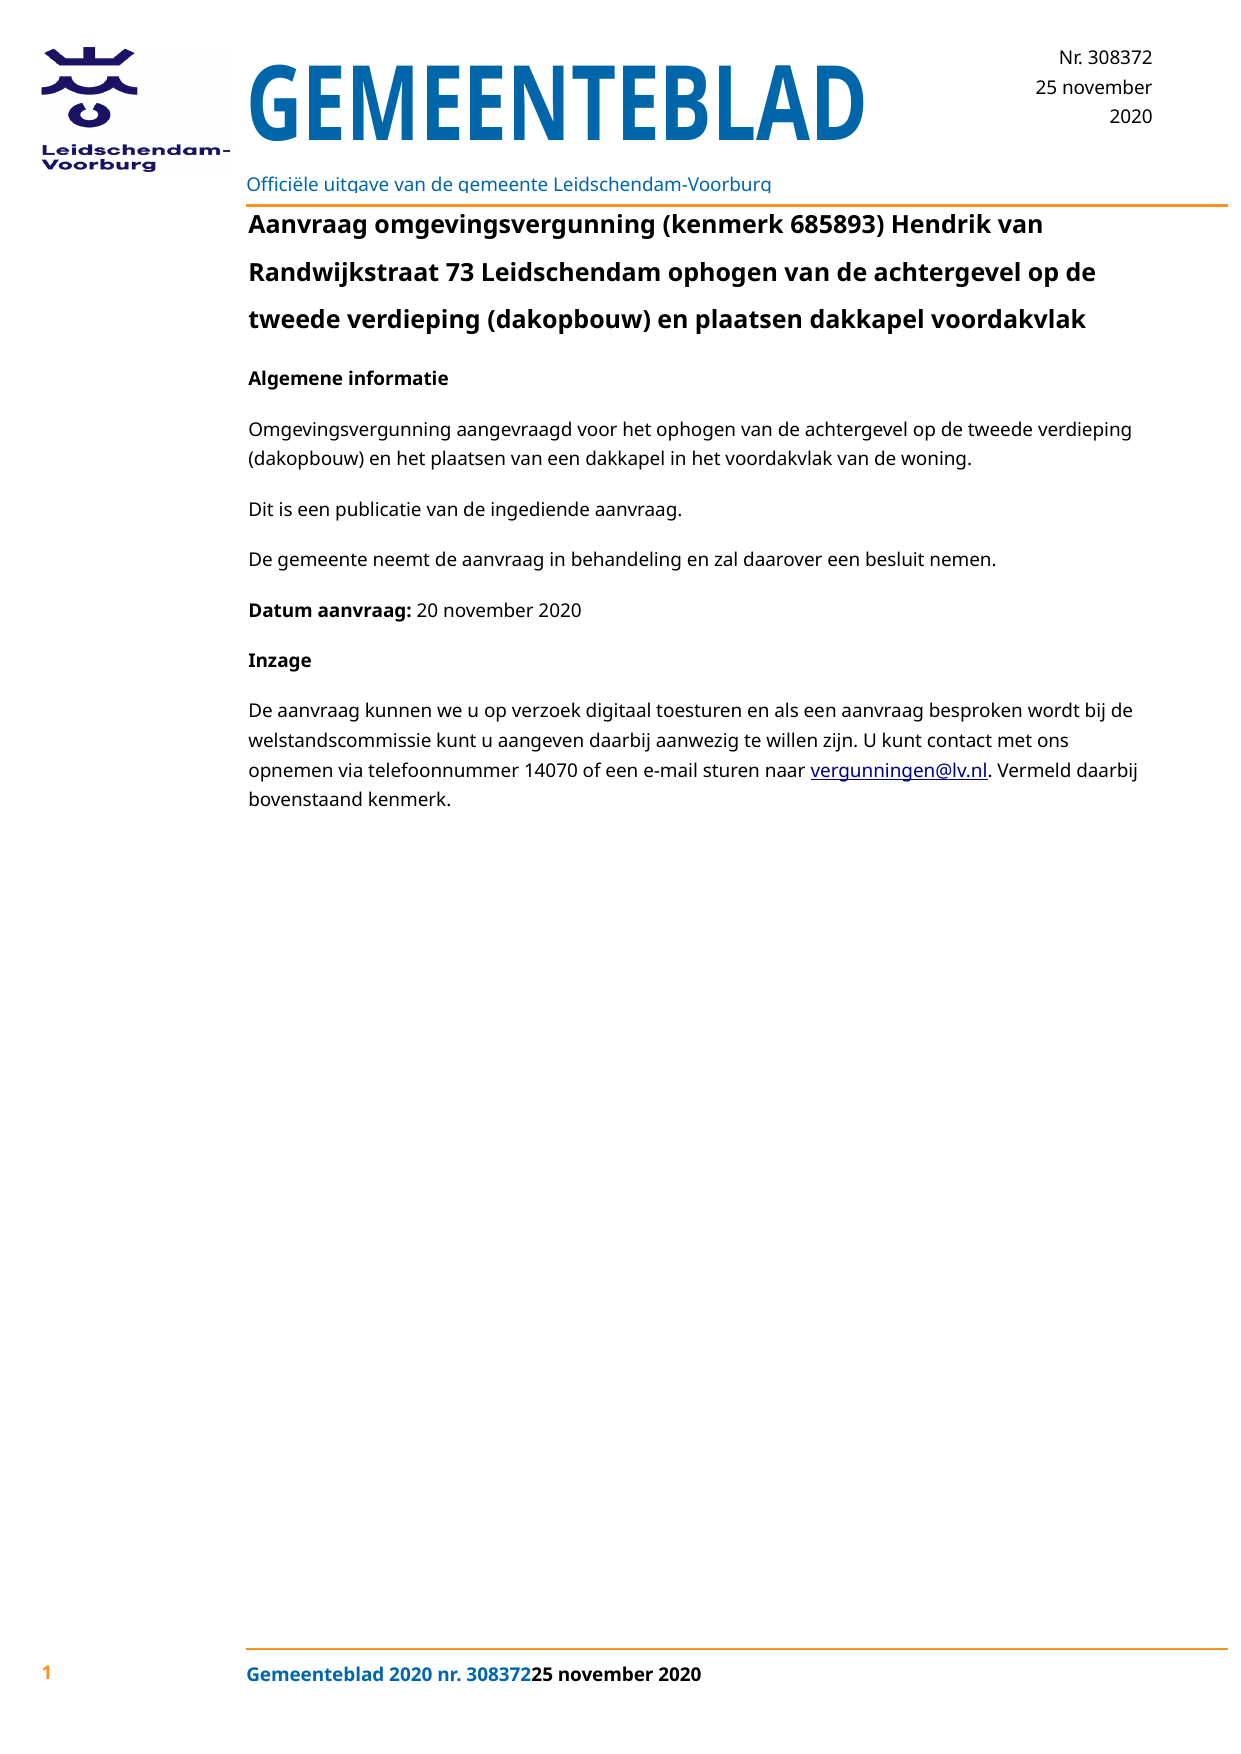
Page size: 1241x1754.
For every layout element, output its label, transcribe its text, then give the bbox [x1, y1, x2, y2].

text Algemene informatie [248, 366, 1152, 391]
text Inzage [248, 647, 1152, 673]
text De aanvraag kunnen we u op verzoek digitaal toesturen en als een aanvraag besproken wordt bij de welstandscommissie kunt u aangeven daarbij aanwezig te willen zijn. U kunt contact met ons opnemen via telefoonnummer 14070 of een e-mail sturen naar vergunningen@lv.nl. Vermeld daarbij bovenstaand kenmerk. [248, 698, 1152, 812]
text Datum aanvraag: 20 november 2020 [248, 597, 1152, 622]
picture [41, 47, 231, 172]
text Aanvraag omgevingsvergunning (kenmerk 685893) Hendrik van Randwijkstraat 73 Leidschendam ophogen van de achtergevel op de tweede verdieping (dakopbouw) en plaatsen dakkapel voordakvlak [248, 207, 1152, 336]
text Dit is een publicatie van de ingediende aanvraag. [248, 496, 1152, 522]
text Omgevingsvergunning aangevraagd voor het ophogen van de achtergevel op de tweede verdieping (dakopbouw) en het plaatsen van een dakkapel in het voordakvlak van de woning. [248, 416, 1152, 471]
text De gemeente neemt de aanvraag in behandeling en zal daarover een besluit nemen. [248, 546, 1152, 572]
